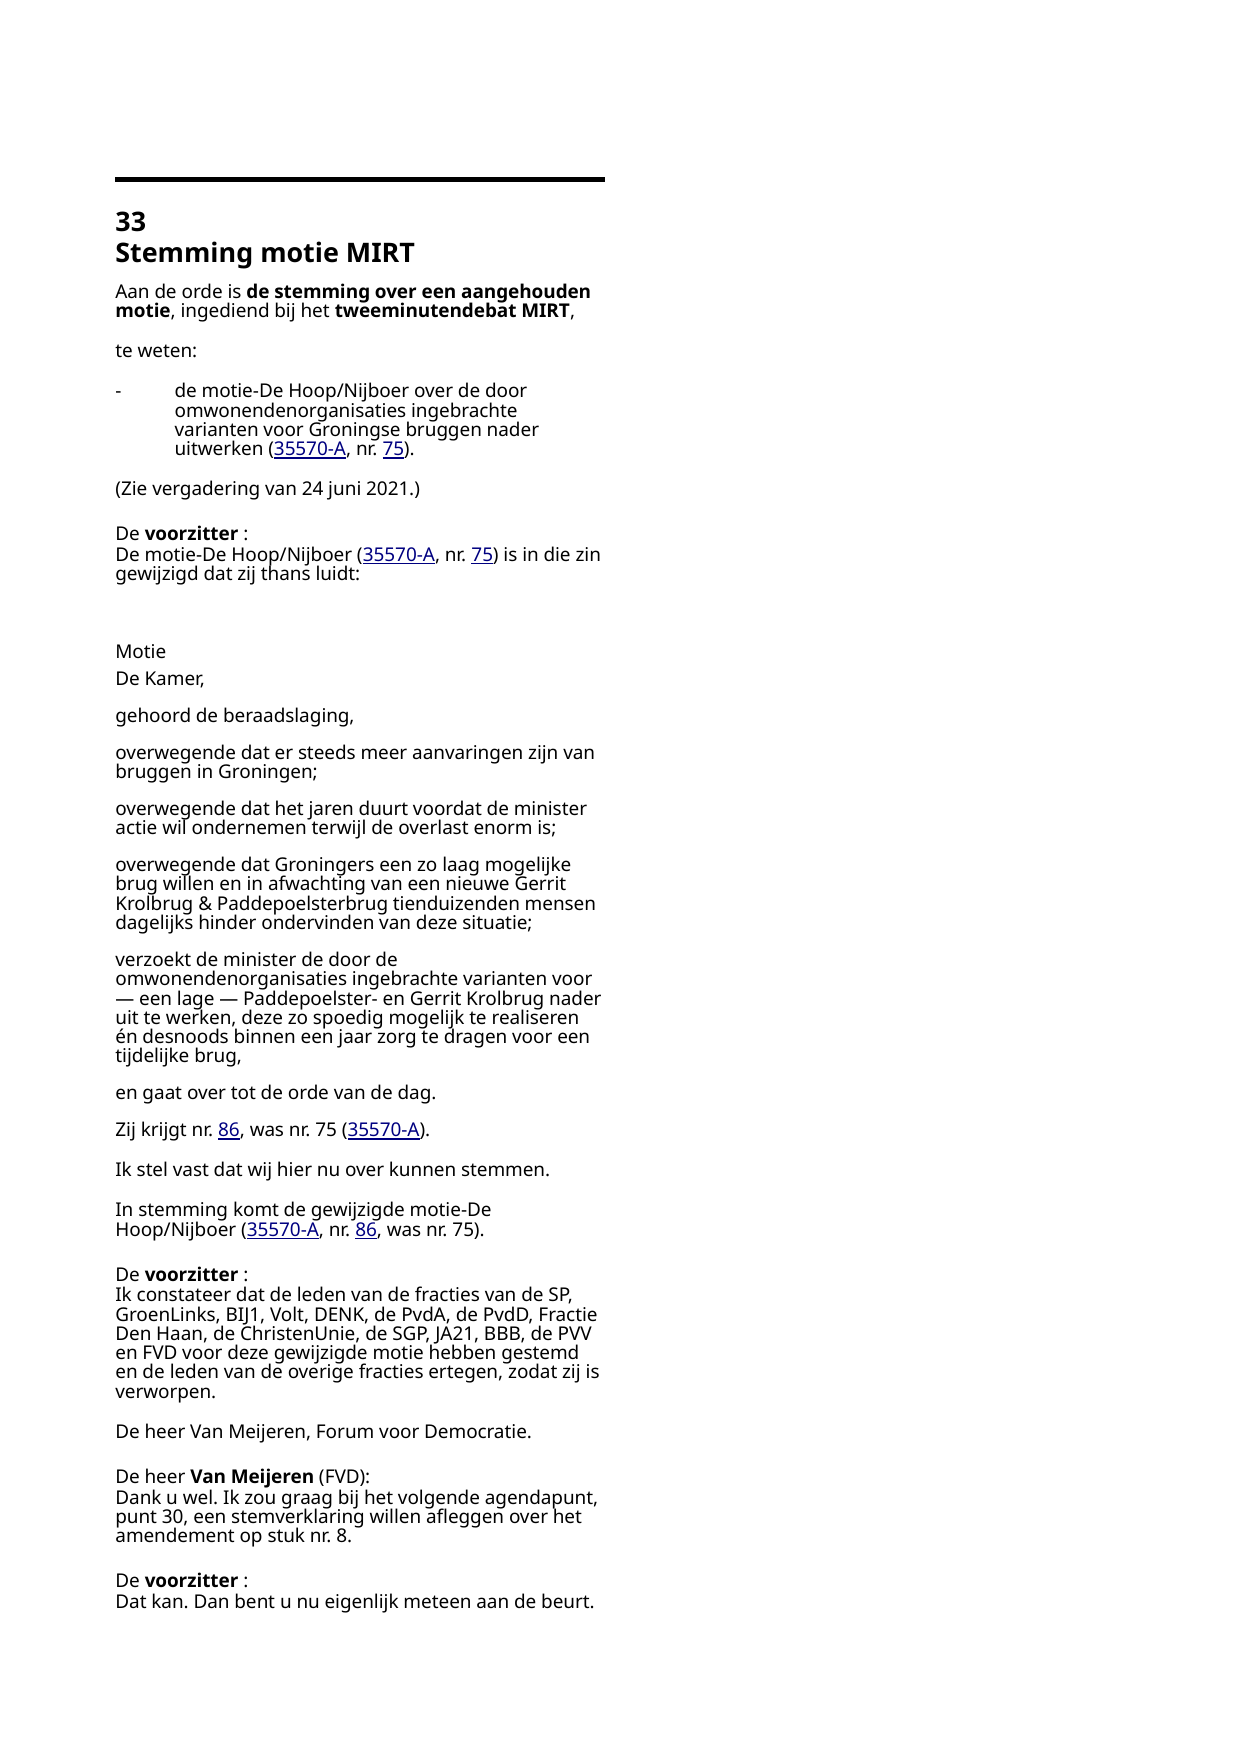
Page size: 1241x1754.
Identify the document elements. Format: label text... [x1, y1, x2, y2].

text Aan de orde is de stemming over een aangehouden motie, ingediend bij het tweeminutendebat MIRT, [115, 283, 605, 322]
text Ik stel vast dat wij hier nu over kunnen stemmen. [115, 1161, 605, 1181]
text en gaat over tot de orde van de dag. [115, 1084, 605, 1103]
text 33 [115, 203, 605, 239]
text Motie [115, 638, 605, 664]
text overwegende dat Groningers een zo laag mogelijke brug willen en in afwachting van een nieuwe Gerrit Krolbrug & Paddepoelsterbrug tienduizenden mensen dagelijks hinder ondervinden van deze situatie; [115, 856, 605, 933]
text (Zie vergadering van 24 juni 2021.) [115, 480, 605, 499]
text In stemming komt de gewijzigde motie-De Hoop/Nijboer (35570-A, nr. 86, was nr. 75). [115, 1201, 605, 1240]
text De Kamer, [115, 670, 605, 689]
text De motie-De Hoop/Nijboer (35570-A, nr. 75) is in die zin gewijzigd dat zij thans luidt: [115, 546, 605, 584]
text Dat kan. Dan bent u nu eigenlijk meteen aan de beurt. [115, 1593, 605, 1612]
text De voorzitter : [115, 520, 605, 546]
text De heer Van Meijeren, Forum voor Democratie. [115, 1423, 605, 1442]
text De heer Van Meijeren (FVD): [115, 1463, 605, 1489]
text Dank u wel. Ik zou graag bij het volgende agendapunt, punt 30, een stemverklaring willen afleggen over het amendement op stuk nr. 8. [115, 1489, 605, 1547]
text overwegende dat er steeds meer aanvaringen zijn van bruggen in Groningen; [115, 744, 605, 782]
text Ik constateer dat de leden van de fracties van de SP, GroenLinks, BIJ1, Volt, DENK, de PvdA, de PvdD, Fractie Den Haan, de ChristenUnie, de SGP, JA21, BBB, de PVV en FVD voor deze gewijzigde motie hebben gestemd en de leden van de overige fracties ertegen, zodat zij is verworpen. [115, 1286, 605, 1402]
text Zij krijgt nr. 86, was nr. 75 (35570-A). [115, 1121, 605, 1141]
text verzoekt de minister de door de omwonendenorganisaties ingebrachte varianten voor — een lage — Paddepoelster- en Gerrit Krolbrug nader uit te werken, deze zo spoedig mogelijk te realiseren én desnoods binnen een jaar zorg te dragen voor een tijdelijke brug, [115, 951, 605, 1067]
text De voorzitter : [115, 1261, 605, 1286]
text De voorzitter : [115, 1567, 605, 1593]
text te weten: [115, 342, 605, 362]
text Stemming motie MIRT [115, 239, 605, 283]
text gehoord de beraadslaging, [115, 707, 605, 726]
text overwegende dat het jaren duurt voordat de minister actie wil ondernemen terwijl de overlast enorm is; [115, 800, 605, 838]
list de motie-De Hoop/Nijboer over de door omwonendenorganisaties ingebrachte varianten voor Groningse bruggen nader uitwerken (35570-A, nr. 75). [115, 382, 605, 459]
